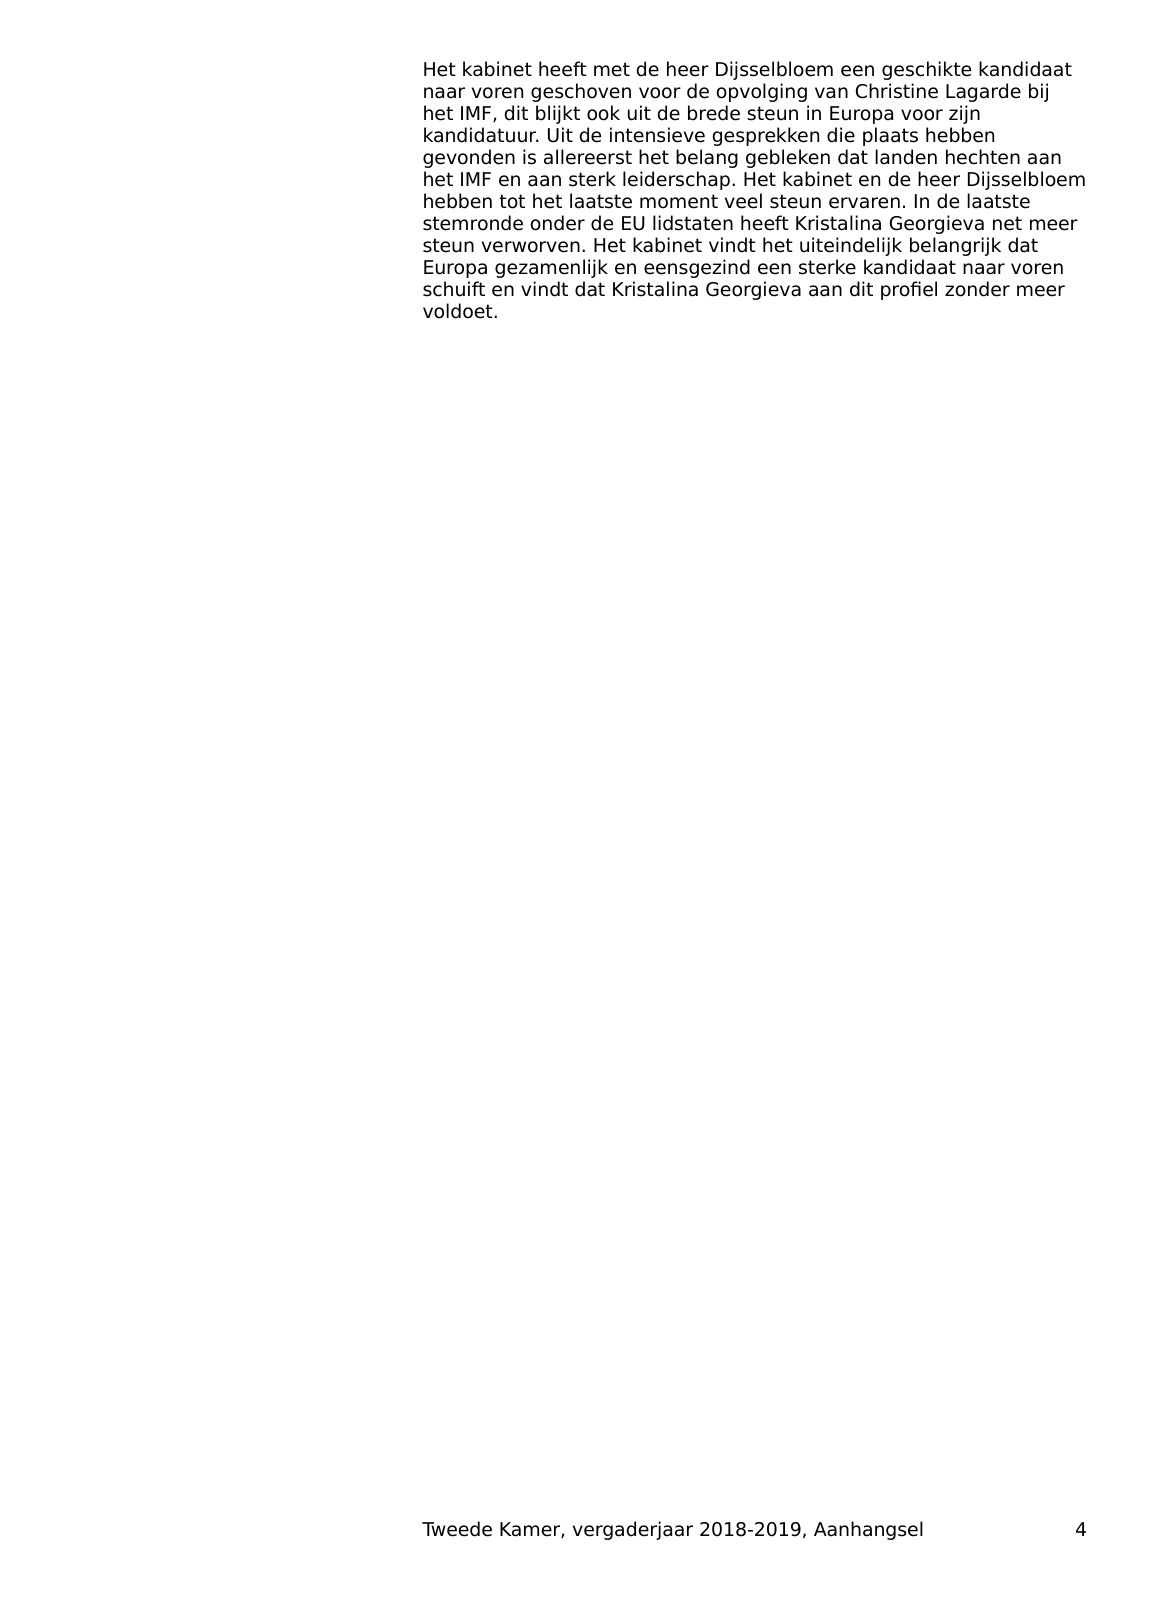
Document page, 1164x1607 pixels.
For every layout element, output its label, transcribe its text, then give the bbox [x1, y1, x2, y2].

text Het kabinet heeft met de heer Dijsselbloem een geschikte kandidaat naar voren geschoven voor de opvolging van Christine Lagarde bij het IMF, dit blijkt ook uit de brede steun in Europa voor zijn kandidatuur. Uit de intensieve gesprekken die plaats hebben gevonden is allereerst het belang gebleken dat landen hechten aan het IMF en aan sterk leiderschap. Het kabinet en de heer Dijsselbloem hebben tot het laatste moment veel steun ervaren. In de laatste stemronde onder de EU lidstaten heeft Kristalina Georgieva net meer steun verworven. Het kabinet vindt het uiteindelijk belangrijk dat Europa gezamenlijk en eensgezind een sterke kandidaat naar voren schuift en vindt dat Kristalina Georgieva aan dit profiel zonder meer voldoet. [422, 59, 1087, 323]
